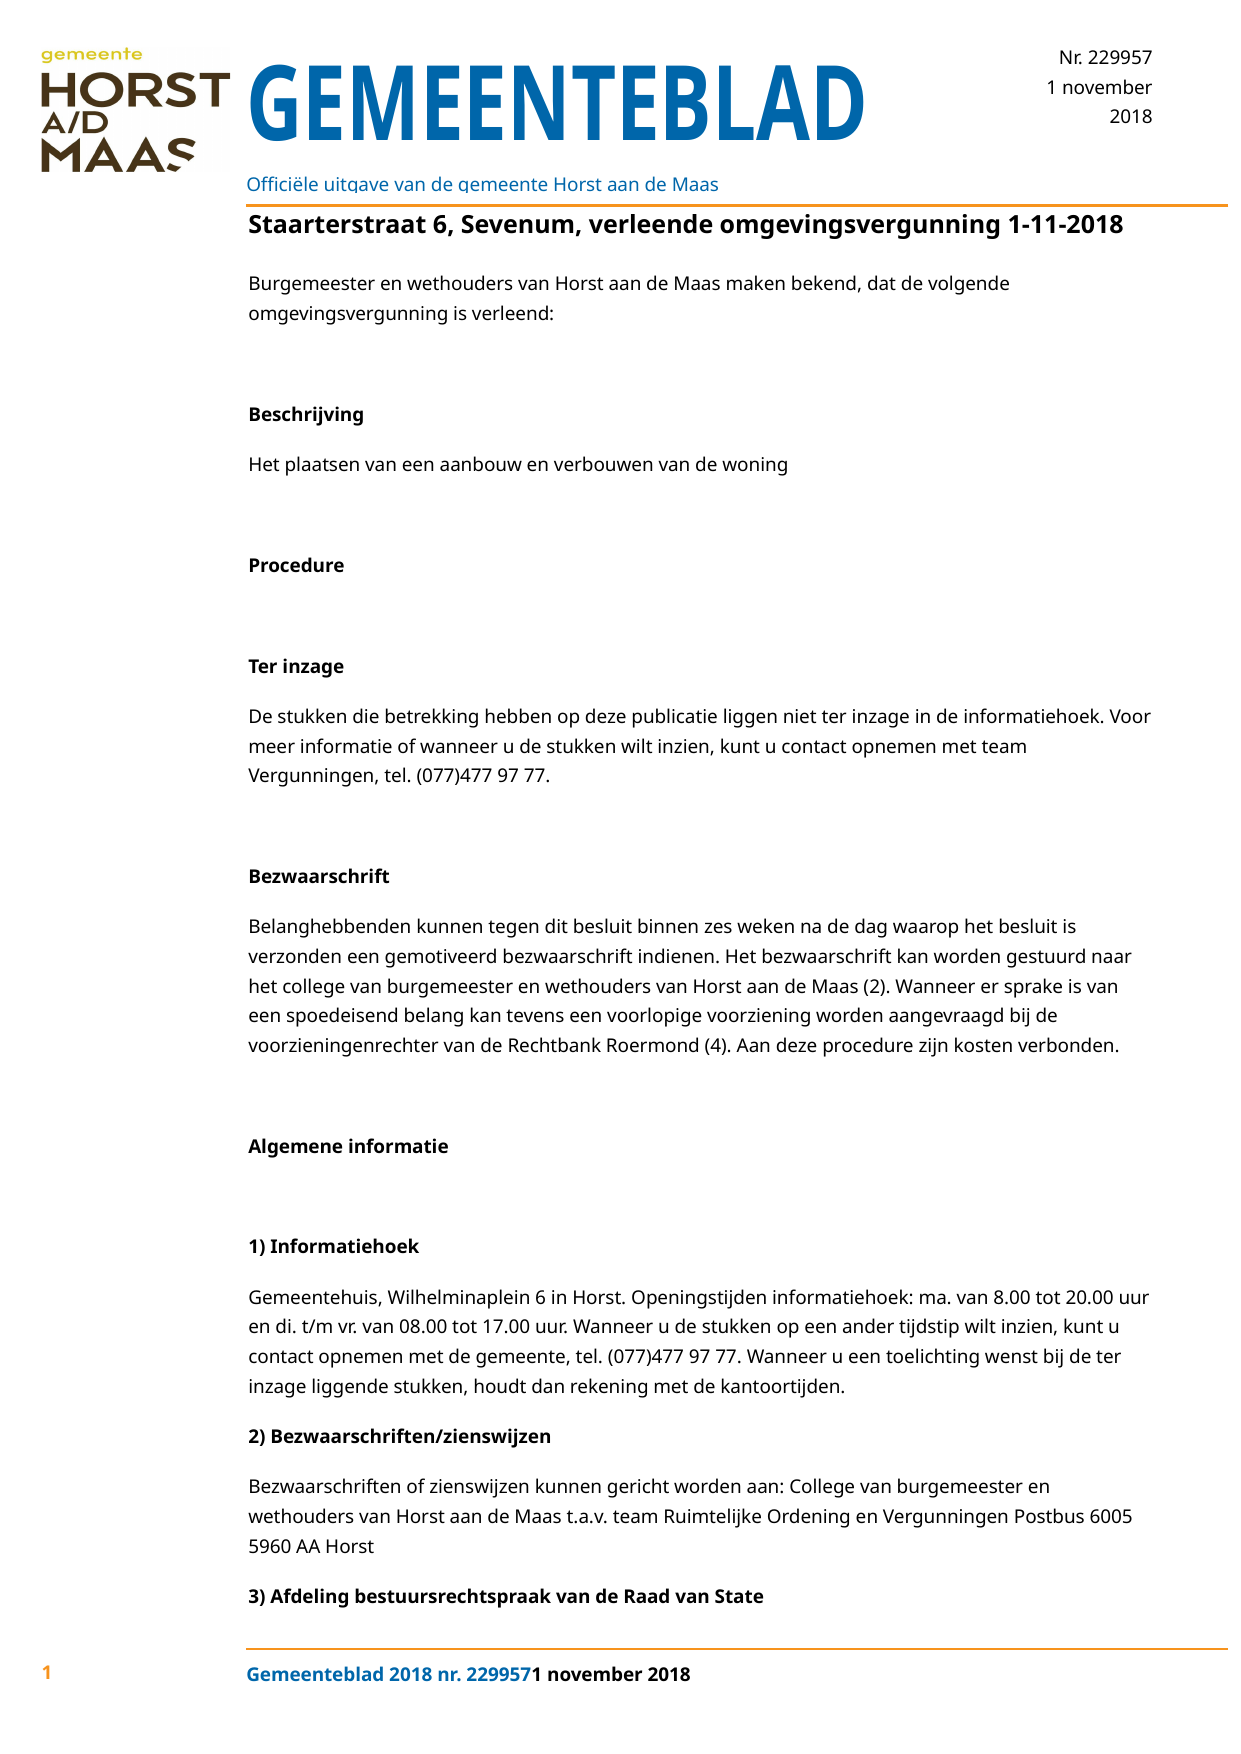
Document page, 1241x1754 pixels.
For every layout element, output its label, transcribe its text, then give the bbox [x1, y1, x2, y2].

text Burgemeester en wethouders van Horst aan de Maas maken bekend, dat de volgende omgevingsvergunning is verleend: [248, 270, 1152, 326]
text Gemeentehuis, Wilhelminaplein 6 in Horst. Openingstijden informatiehoek: ma. van 8.00 tot 20.00 uur en di. t/m vr. van 08.00 tot 17.00 uur. Wanneer u de stukken op een ander tijdstip wilt inzien, kunt u contact opnemen met de gemeente, tel. (077)477 97 77. Wanneer u een toelichting wenst bij de ter inzage liggende stukken, houdt dan rekening met de kantoortijden. [248, 1284, 1152, 1398]
text Bezwaarschriften of zienswijzen kunnen gericht worden aan: College van burgemeester en wethouders van Horst aan de Maas t.a.v. team Ruimtelijke Ordening en Vergunningen Postbus 6005 5960 AA Horst [248, 1474, 1152, 1558]
text Algemene informatie [248, 1133, 1152, 1158]
text Beschrijving [248, 401, 1152, 426]
text Belanghebbenden kunnen tegen dit besluit binnen zes weken na de dag waarop het besluit is verzonden een gemotiveerd bezwaarschrift indienen. Het bezwaarschrift kan worden gestuurd naar het college van burgemeester en wethouders van Horst aan de Maas (2). Wanneer er sprake is van een spoedeisend belang kan tevens een voorlopige voorziening worden aangevraagd bij de voorzieningenrechter van de Rechtbank Roermond (4). Aan deze procedure zijn kosten verbonden. [248, 914, 1152, 1058]
text Ter inzage [248, 653, 1152, 678]
text Bezwaarschrift [248, 863, 1152, 889]
text De stukken die betrekking hebben op deze publicatie liggen niet ter inzage in de informatiehoek. Voor meer informatie of wanneer u de stukken wilt inzien, kunt u contact opnemen met team Vergunningen, tel. (077)477 97 77. [248, 703, 1152, 788]
text 3) Afdeling bestuursrechtspraak van de Raad van State [248, 1583, 1152, 1609]
picture [41, 47, 231, 172]
text 2) Bezwaarschriften/zienswijzen [248, 1423, 1152, 1449]
text Procedure [248, 552, 1152, 578]
text 1) Informatiehoek [248, 1234, 1152, 1259]
text Staarterstraat 6, Sevenum, verleende omgevingsvergunning 1-11-2018 [248, 207, 1152, 241]
text Het plaatsen van een aanbouw en verbouwen van de woning [248, 451, 1152, 477]
